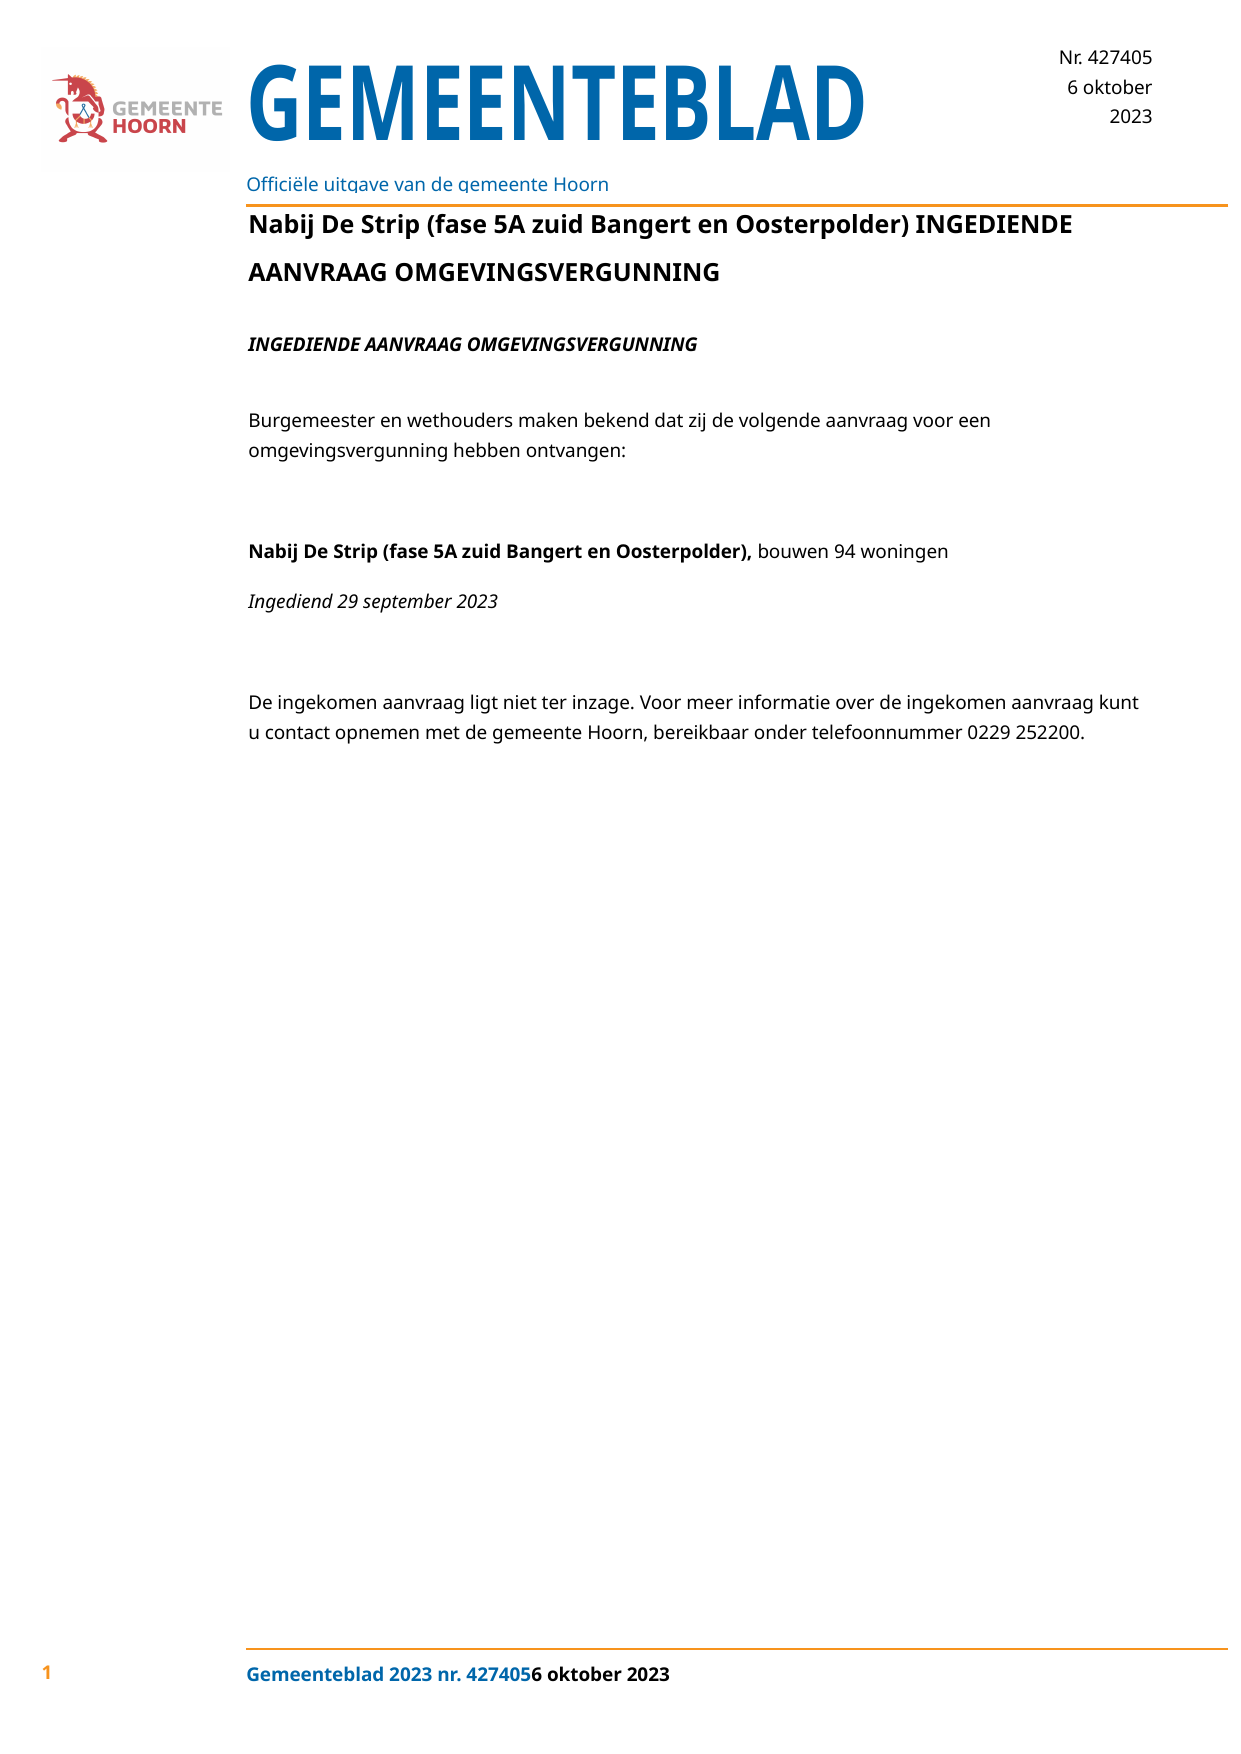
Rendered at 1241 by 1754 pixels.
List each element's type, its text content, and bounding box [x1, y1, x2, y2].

text Nabij De Strip (fase 5A zuid Bangert en Oosterpolder), bouwen 94 woningen [248, 538, 1152, 564]
text INGEDIENDE AANVRAAG OMGEVINGSVERGUNNING [248, 331, 1152, 357]
text De ingekomen aanvraag ligt niet ter inzage. Voor meer informatie over de ingekomen aanvraag kunt u contact opnemen met de gemeente Hoorn, bereikbaar onder telefoonnummer 0229 252200. [248, 689, 1152, 744]
picture [41, 47, 231, 172]
text Nabij De Strip (fase 5A zuid Bangert en Oosterpolder) INGEDIENDE AANVRAAG OMGEVINGSVERGUNNING [248, 207, 1152, 288]
text Burgemeester en wethouders maken bekend dat zij de volgende aanvraag voor een omgevingsvergunning hebben ontvangen: [248, 408, 1152, 463]
text Ingediend 29 september 2023 [248, 588, 1152, 614]
